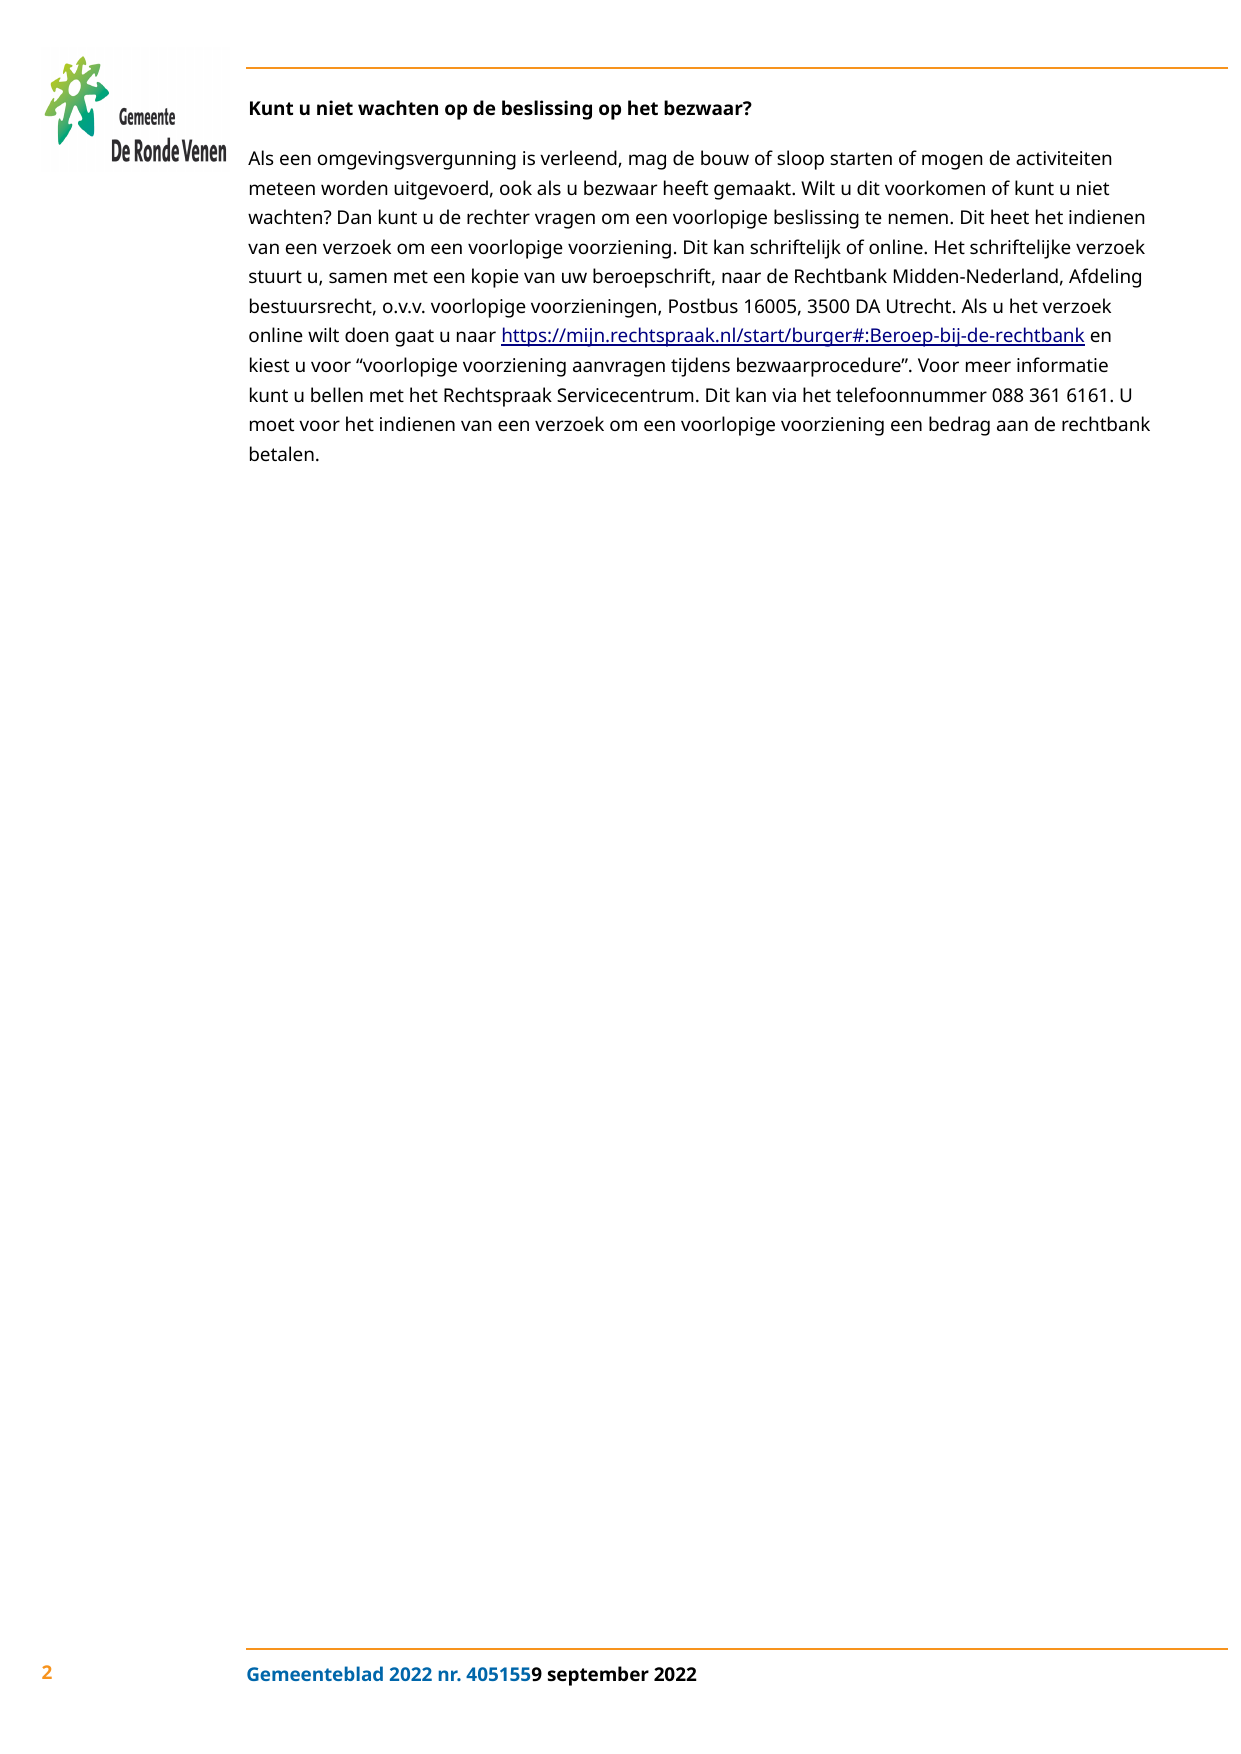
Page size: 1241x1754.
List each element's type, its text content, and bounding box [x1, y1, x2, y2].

text Kunt u niet wachten op de beslissing op het bezwaar? [248, 95, 1152, 121]
text Als een omgevingsvergunning is verleend, mag de bouw of sloop starten of mogen de activiteiten meteen worden uitgevoerd, ook als u bezwaar heeft gemaakt. Wilt u dit voorkomen of kunt u niet wachten? Dan kunt u de rechter vragen om een voorlopige beslissing te nemen. Dit heet het indienen van een verzoek om een voorlopige voorziening. Dit kan schriftelijk of online. Het schriftelijke verzoek stuurt u, samen met een kopie van uw beroepschrift, naar de Rechtbank Midden-Nederland, Afdeling bestuursrecht, o.v.v. voorlopige voorzieningen, Postbus 16005, 3500 DA Utrecht. Als u het verzoek online wilt doen gaat u naar https://mijn.rechtspraak.nl/start/burger#:Beroep-bij-de-rechtbank en kiest u voor “voorlopige voorziening aanvragen tijdens bezwaarprocedure”. Voor meer informatie kunt u bellen met het Rechtspraak Servicecentrum. Dit kan via het telefoonnummer 088 361 6161. U moet voor het indienen van een verzoek om een voorlopige voorziening een bedrag aan de rechtbank betalen. [248, 145, 1152, 467]
picture [41, 47, 231, 172]
